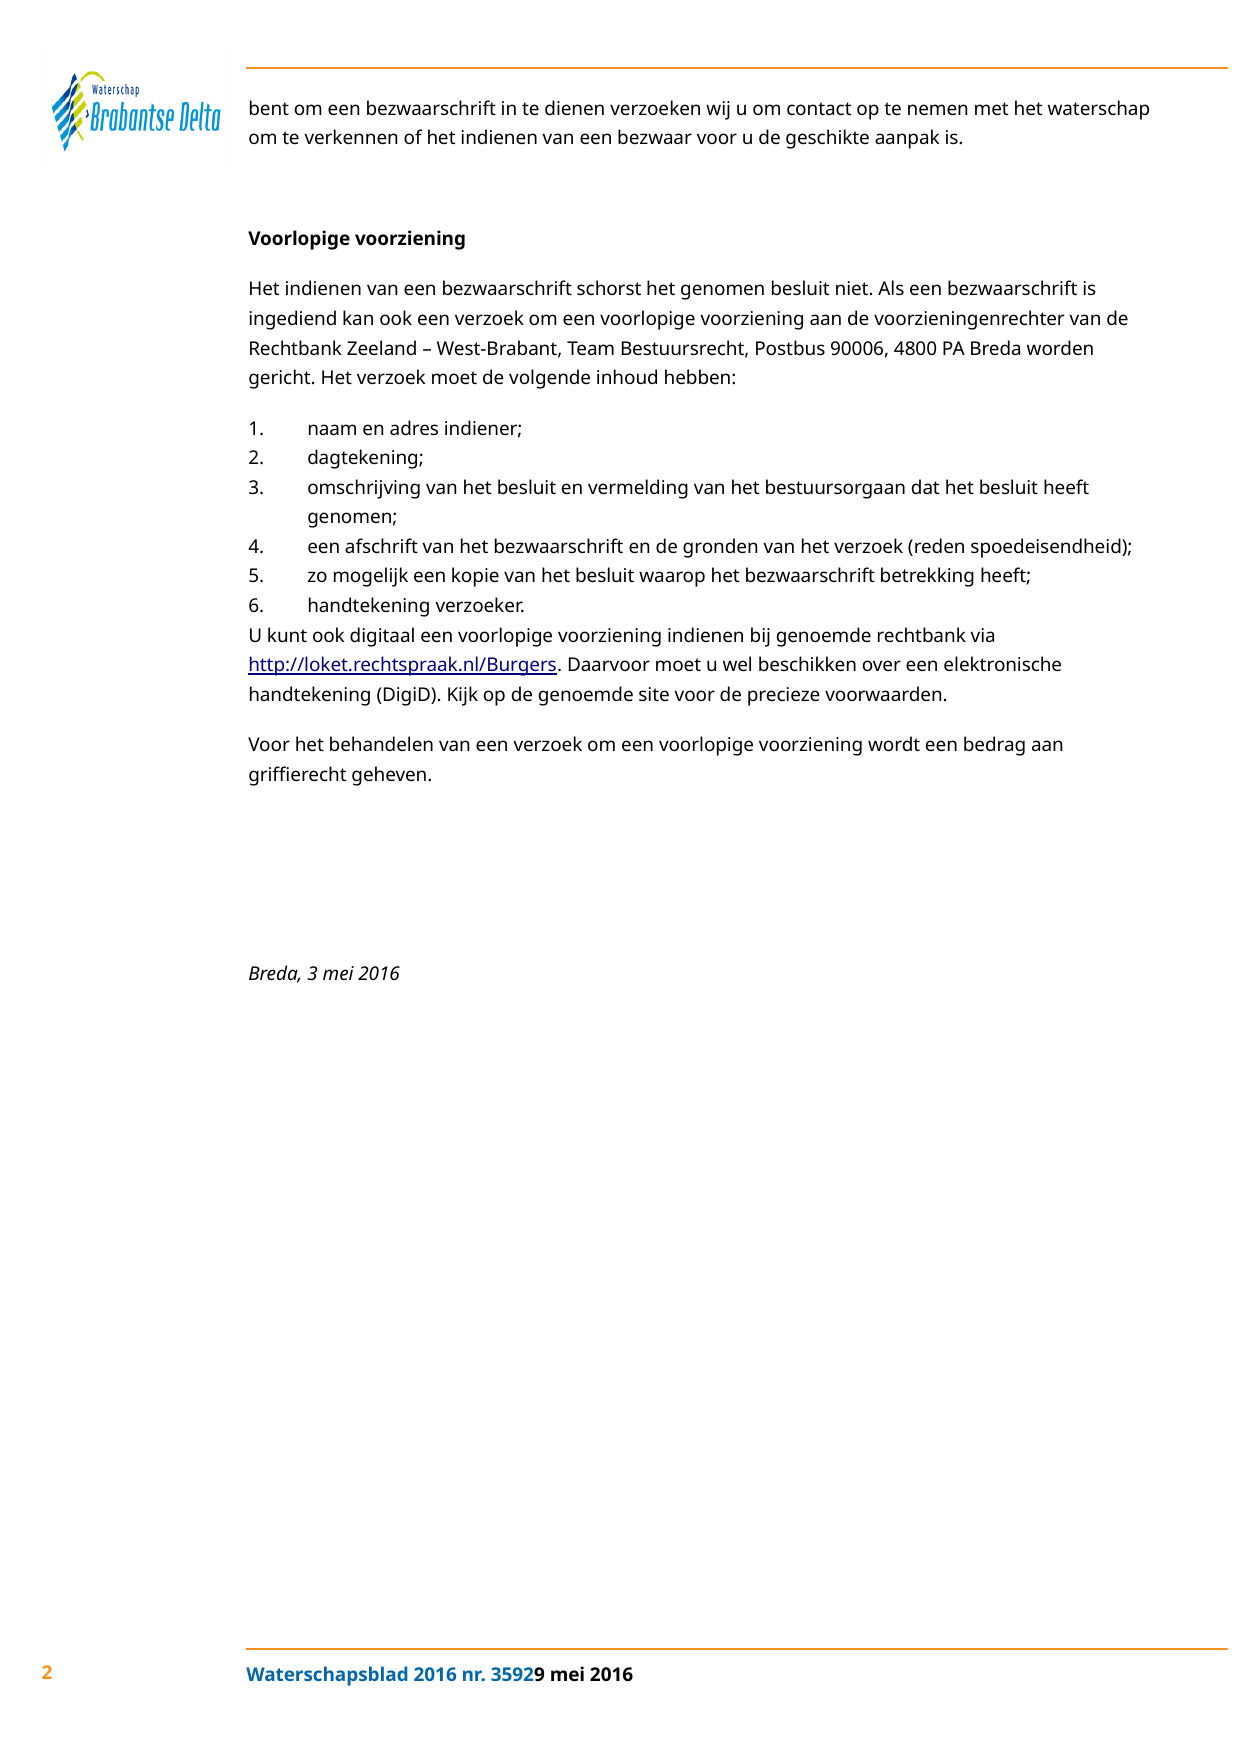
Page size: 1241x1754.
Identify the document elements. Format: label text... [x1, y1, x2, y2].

text Voorlopige voorziening [248, 225, 1152, 251]
list omschrijving van het besluit en vermelding van het bestuursorgaan dat het besluit heeft genomen; [248, 474, 1152, 529]
text Het indienen van een bezwaarschrift schorst het genomen besluit niet. Als een bezwaarschrift is ingediend kan ook een verzoek om een voorlopige voorziening aan de voorzieningenrechter van de Rechtbank Zeeland – West-Brabant, Team Bestuursrecht, Postbus 90006, 4800 PA Breda worden gericht. Het verzoek moet de volgende inhoud hebben: [248, 276, 1152, 390]
list een afschrift van het bezwaarschrift en de gronden van het verzoek (reden spoedeisendheid); [248, 533, 1152, 559]
list dagtekening; [248, 444, 1152, 470]
text Breda, 3 mei 2016 [248, 960, 1152, 986]
text U kunt ook digitaal een voorlopige voorziening indienen bij genoemde rechtbank via http://loket.rechtspraak.nl/Burgers. Daarvoor moet u wel beschikken over een elektronische handtekening (DigiD). Kijk op de genoemde site voor de precieze voorwaarden. [248, 622, 1152, 707]
picture [41, 47, 231, 172]
list handtekening verzoeker. [248, 592, 1152, 618]
text Voor het behandelen van een verzoek om een voorlopige voorziening wordt een bedrag aan griffierecht geheven. [248, 731, 1152, 787]
text bent om een bezwaarschrift in te dienen verzoeken wij u om contact op te nemen met het waterschap om te verkennen of het indienen van een bezwaar voor u de geschikte aanpak is. [248, 95, 1152, 150]
list zo mogelijk een kopie van het besluit waarop het bezwaarschrift betrekking heeft; [248, 563, 1152, 588]
list naam en adres indiener; [248, 415, 1152, 441]
